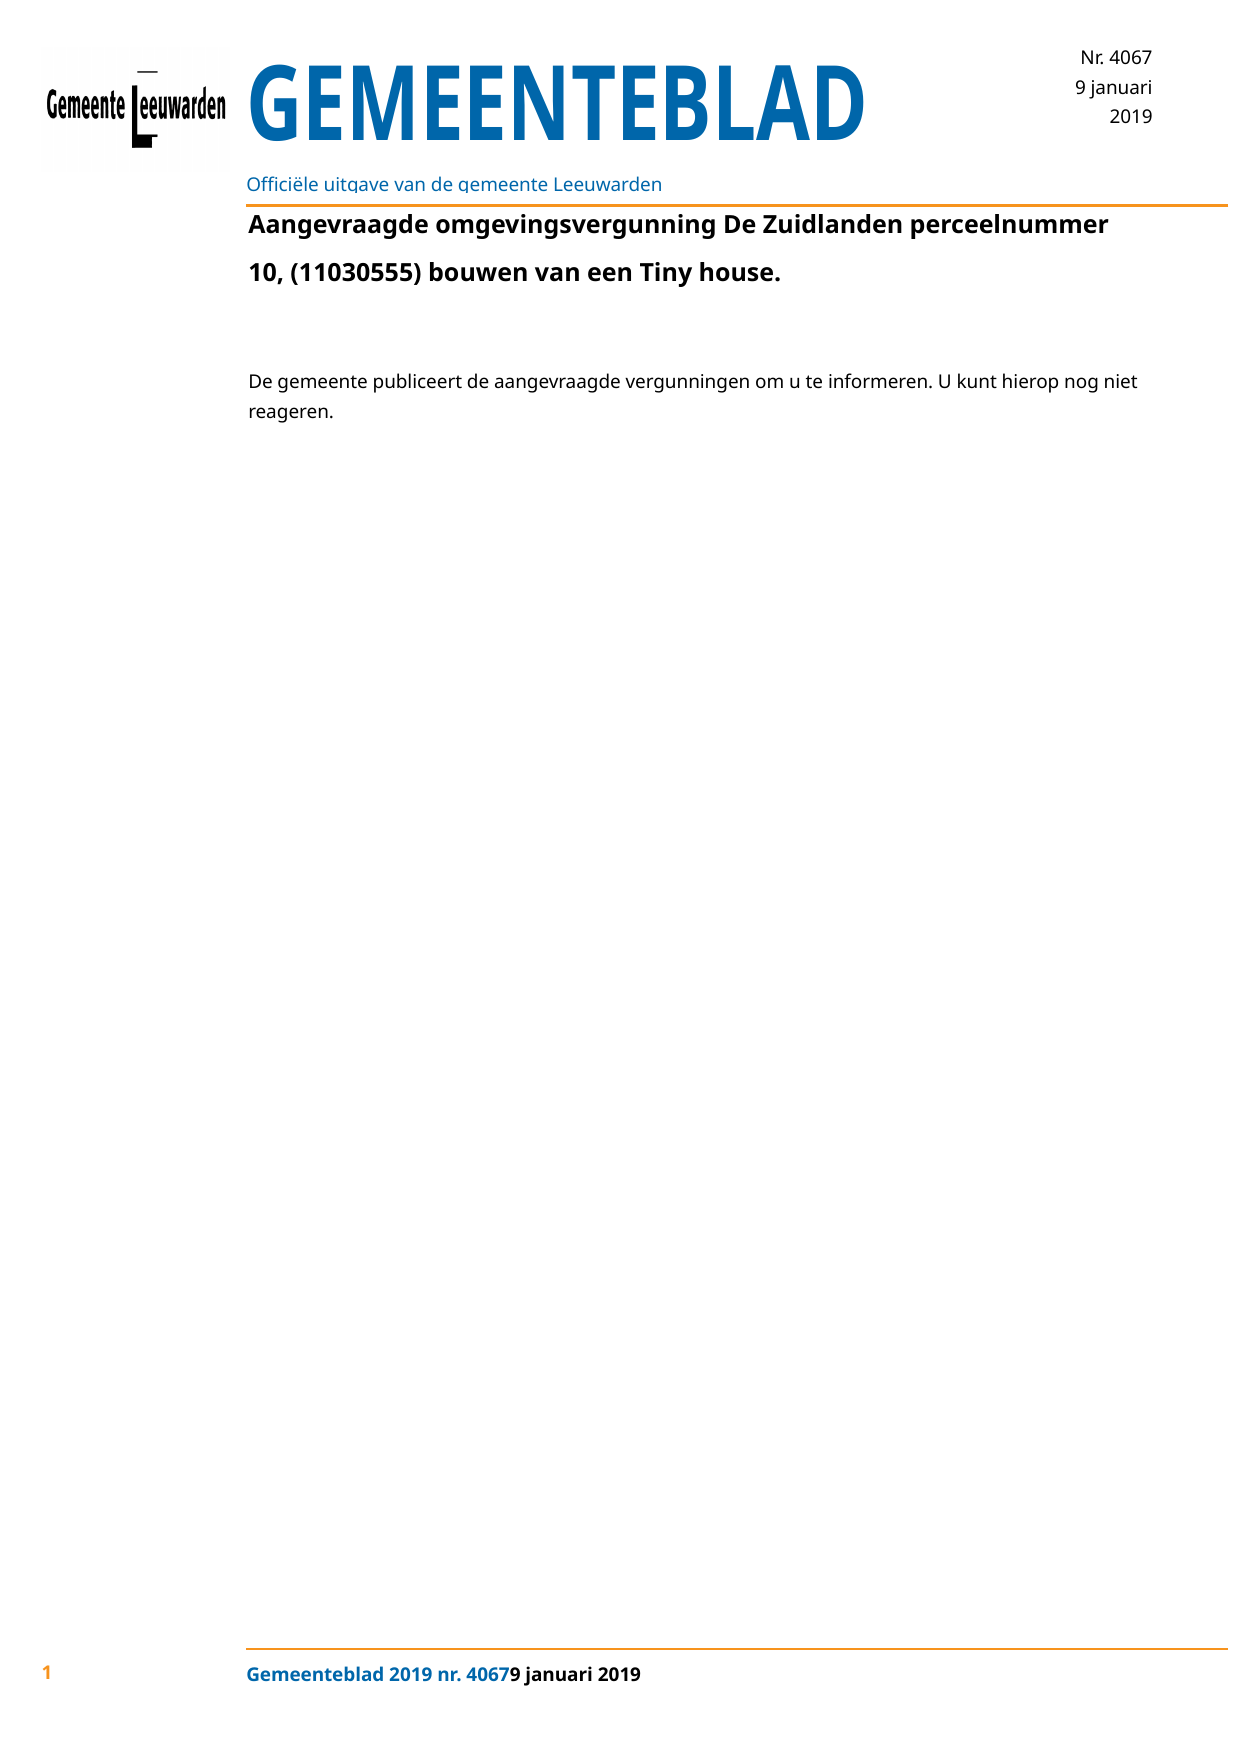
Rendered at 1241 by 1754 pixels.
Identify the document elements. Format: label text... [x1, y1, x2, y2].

text Aangevraagde omgevingsvergunning De Zuidlanden perceelnummer 10, (11030555) bouwen van een Tiny house. [248, 207, 1152, 288]
picture [41, 47, 231, 172]
text De gemeente publiceert de aangevraagde vergunningen om u te informeren. U kunt hierop nog niet reageren. [248, 368, 1152, 424]
